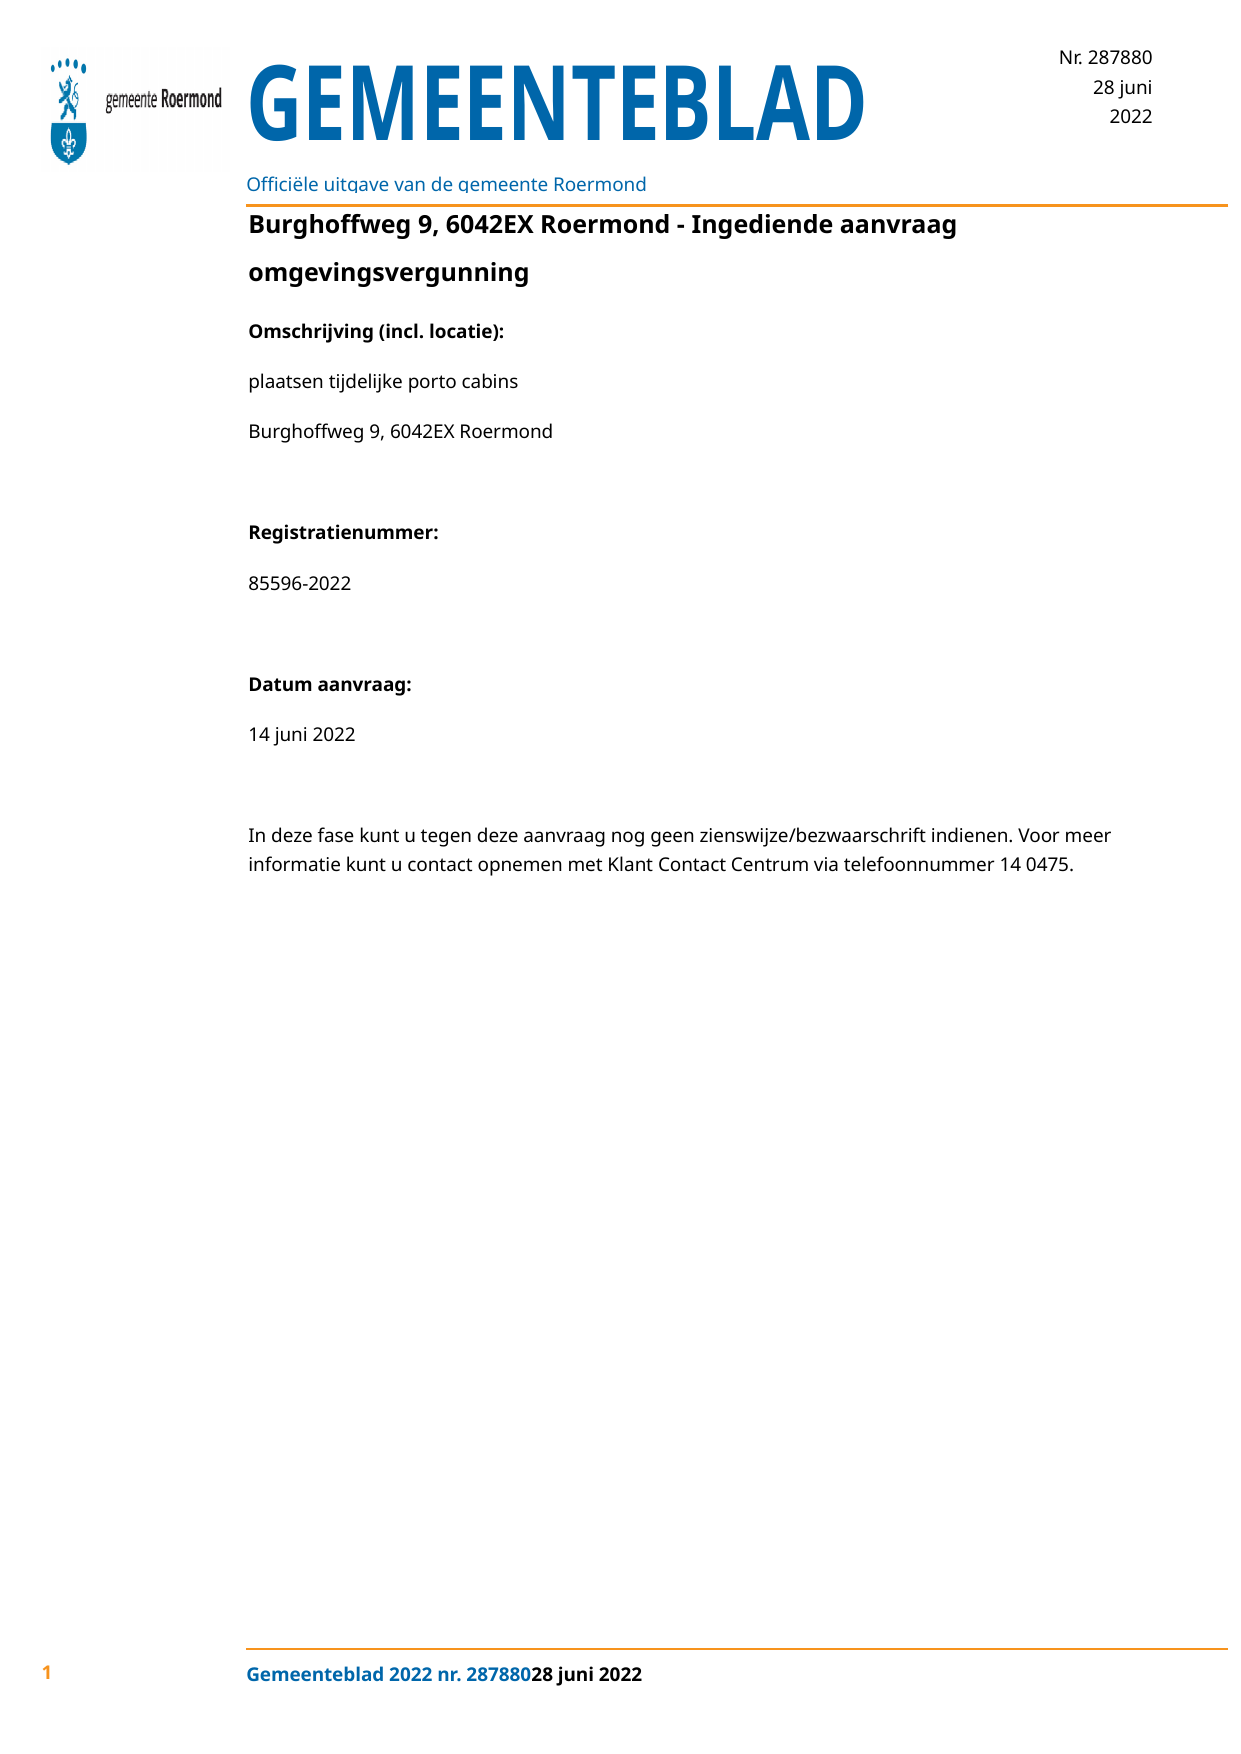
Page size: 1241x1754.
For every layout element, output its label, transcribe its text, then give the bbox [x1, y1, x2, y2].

text Omschrijving (incl. locatie): [248, 318, 1152, 344]
text plaatsen tijdelijke porto cabins [248, 368, 1152, 394]
picture [41, 47, 231, 172]
text 14 juni 2022 [248, 721, 1152, 747]
text In deze fase kunt u tegen deze aanvraag nog geen zienswijze/bezwaarschrift indienen. Voor meer informatie kunt u contact opnemen met Klant Contact Centrum via telefoonnummer 14 0475. [248, 822, 1152, 877]
text Registratienummer: [248, 519, 1152, 545]
text Burghoffweg 9, 6042EX Roermond - Ingediende aanvraag omgevingsvergunning [248, 207, 1152, 288]
text 85596-2022 [248, 570, 1152, 596]
text Burghoffweg 9, 6042EX Roermond [248, 419, 1152, 444]
text Datum aanvraag: [248, 671, 1152, 697]
